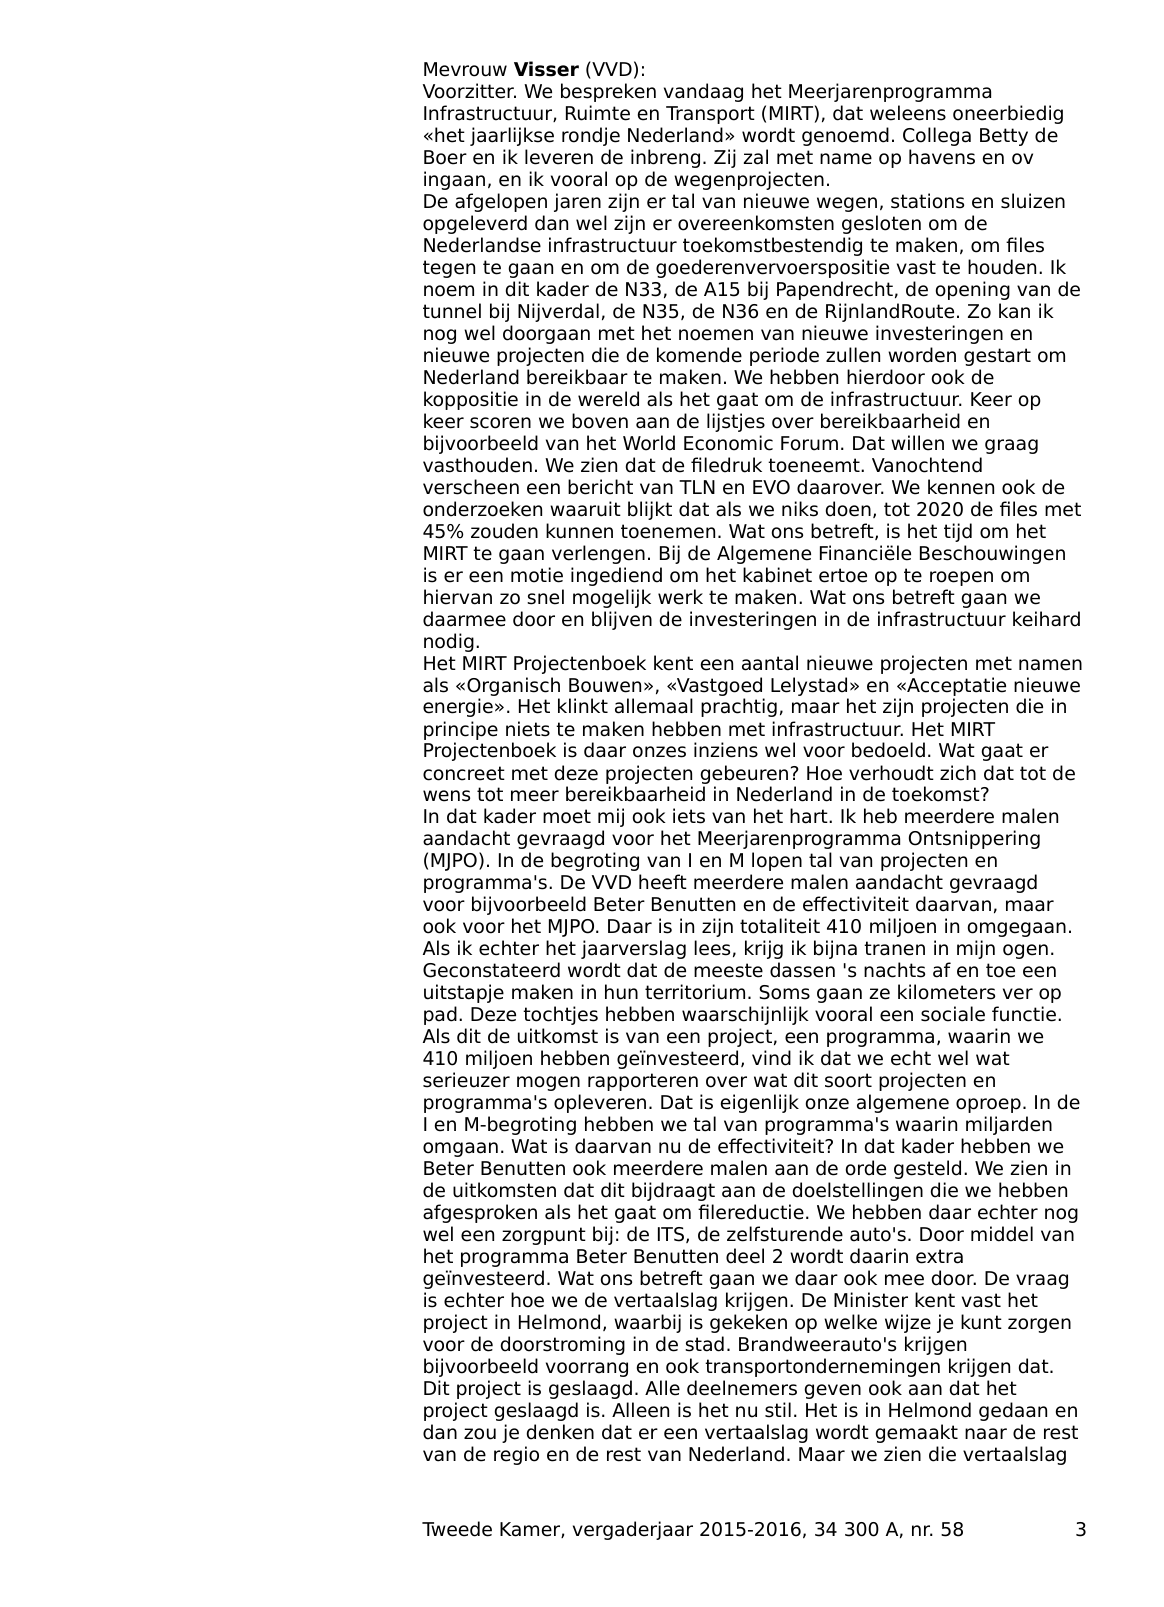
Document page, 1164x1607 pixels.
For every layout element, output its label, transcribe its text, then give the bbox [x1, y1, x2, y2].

text Het MIRT Projectenboek kent een aantal nieuwe projecten met namen als «Organisch Bouwen», «Vastgoed Lelystad» en «Acceptatie nieuwe energie». Het klinkt allemaal prachtig, maar het zijn projecten die in principe niets te maken hebben met infrastructuur. Het MIRT Projectenboek is daar onzes inziens wel voor bedoeld. Wat gaat er concreet met deze projecten gebeuren? Hoe verhoudt zich dat tot de wens tot meer bereikbaarheid in Nederland in de toekomst? [422, 652, 1087, 806]
text Voorzitter. We bespreken vandaag het Meerjarenprogramma Infrastructuur, Ruimte en Transport (MIRT), dat weleens oneerbiedig «het jaarlijkse rondje Nederland» wordt genoemd. Collega Betty de Boer en ik leveren de inbreng. Zij zal met name op havens en ov ingaan, en ik vooral op de wegenprojecten. [422, 81, 1087, 191]
text In dat kader moet mij ook iets van het hart. Ik heb meerdere malen aandacht gevraagd voor het Meerjarenprogramma Ontsnippering (MJPO). In de begroting van I en M lopen tal van projecten en programma's. De VVD heeft meerdere malen aandacht gevraagd voor bijvoorbeeld Beter Benutten en de effectiviteit daarvan, maar ook voor het MJPO. Daar is in zijn totaliteit 410 miljoen in omgegaan. Als ik echter het jaarverslag lees, krijg ik bijna tranen in mijn ogen. Geconstateerd wordt dat de meeste dassen 's nachts af en toe een uitstapje maken in hun territorium. Soms gaan ze kilometers ver op pad. Deze tochtjes hebben waarschijnlijk vooral een sociale functie. Als dit de uitkomst is van een project, een programma, waarin we 410 miljoen hebben geïnvesteerd, vind ik dat we echt wel wat serieuzer mogen rapporteren over wat dit soort projecten en programma's opleveren. Dat is eigenlijk onze algemene oproep. In de I en M-begroting hebben we tal van programma's waarin miljarden omgaan. Wat is daarvan nu de effectiviteit? In dat kader hebben we Beter Benutten ook meerdere malen aan de orde gesteld. We zien in de uitkomsten dat dit bijdraagt aan de doelstellingen die we hebben afgesproken als het gaat om filereductie. We hebben daar echter nog wel een zorgpunt bij: de ITS, de zelfsturende auto's. Door middel van het programma Beter Benutten deel 2 wordt daarin extra geïnvesteerd. Wat ons betreft gaan we daar ook mee door. De vraag is echter hoe we de vertaalslag krijgen. De Minister kent vast het project in Helmond, waarbij is gekeken op welke wijze je kunt zorgen voor de doorstroming in de stad. Brandweerauto's krijgen bijvoorbeeld voorrang en ook transportondernemingen krijgen dat. Dit project is geslaagd. Alle deelnemers geven ook aan dat het project geslaagd is. Alleen is het nu stil. Het is in Helmond gedaan en dan zou je denken dat er een vertaalslag wordt gemaakt naar de rest van de regio en de rest van Nederland. Maar we zien die vertaalslag [422, 806, 1087, 1466]
text Mevrouw Visser (VVD): [422, 59, 1087, 81]
text De afgelopen jaren zijn er tal van nieuwe wegen, stations en sluizen opgeleverd dan wel zijn er overeenkomsten gesloten om de Nederlandse infrastructuur toekomstbestendig te maken, om files tegen te gaan en om de goederenvervoerspositie vast te houden. Ik noem in dit kader de N33, de A15 bij Papendrecht, de opening van de tunnel bij Nijverdal, de N35, de N36 en de RijnlandRoute. Zo kan ik nog wel doorgaan met het noemen van nieuwe investeringen en nieuwe projecten die de komende periode zullen worden gestart om Nederland bereikbaar te maken. We hebben hierdoor ook de koppositie in de wereld als het gaat om de infrastructuur. Keer op keer scoren we boven aan de lijstjes over bereikbaarheid en bijvoorbeeld van het World Economic Forum. Dat willen we graag vasthouden. We zien dat de filedruk toeneemt. Vanochtend verscheen een bericht van TLN en EVO daarover. We kennen ook de onderzoeken waaruit blijkt dat als we niks doen, tot 2020 de files met 45% zouden kunnen toenemen. Wat ons betreft, is het tijd om het MIRT te gaan verlengen. Bij de Algemene Financiële Beschouwingen is er een motie ingediend om het kabinet ertoe op te roepen om hiervan zo snel mogelijk werk te maken. Wat ons betreft gaan we daarmee door en blijven de investeringen in de infrastructuur keihard nodig. [422, 191, 1087, 652]
